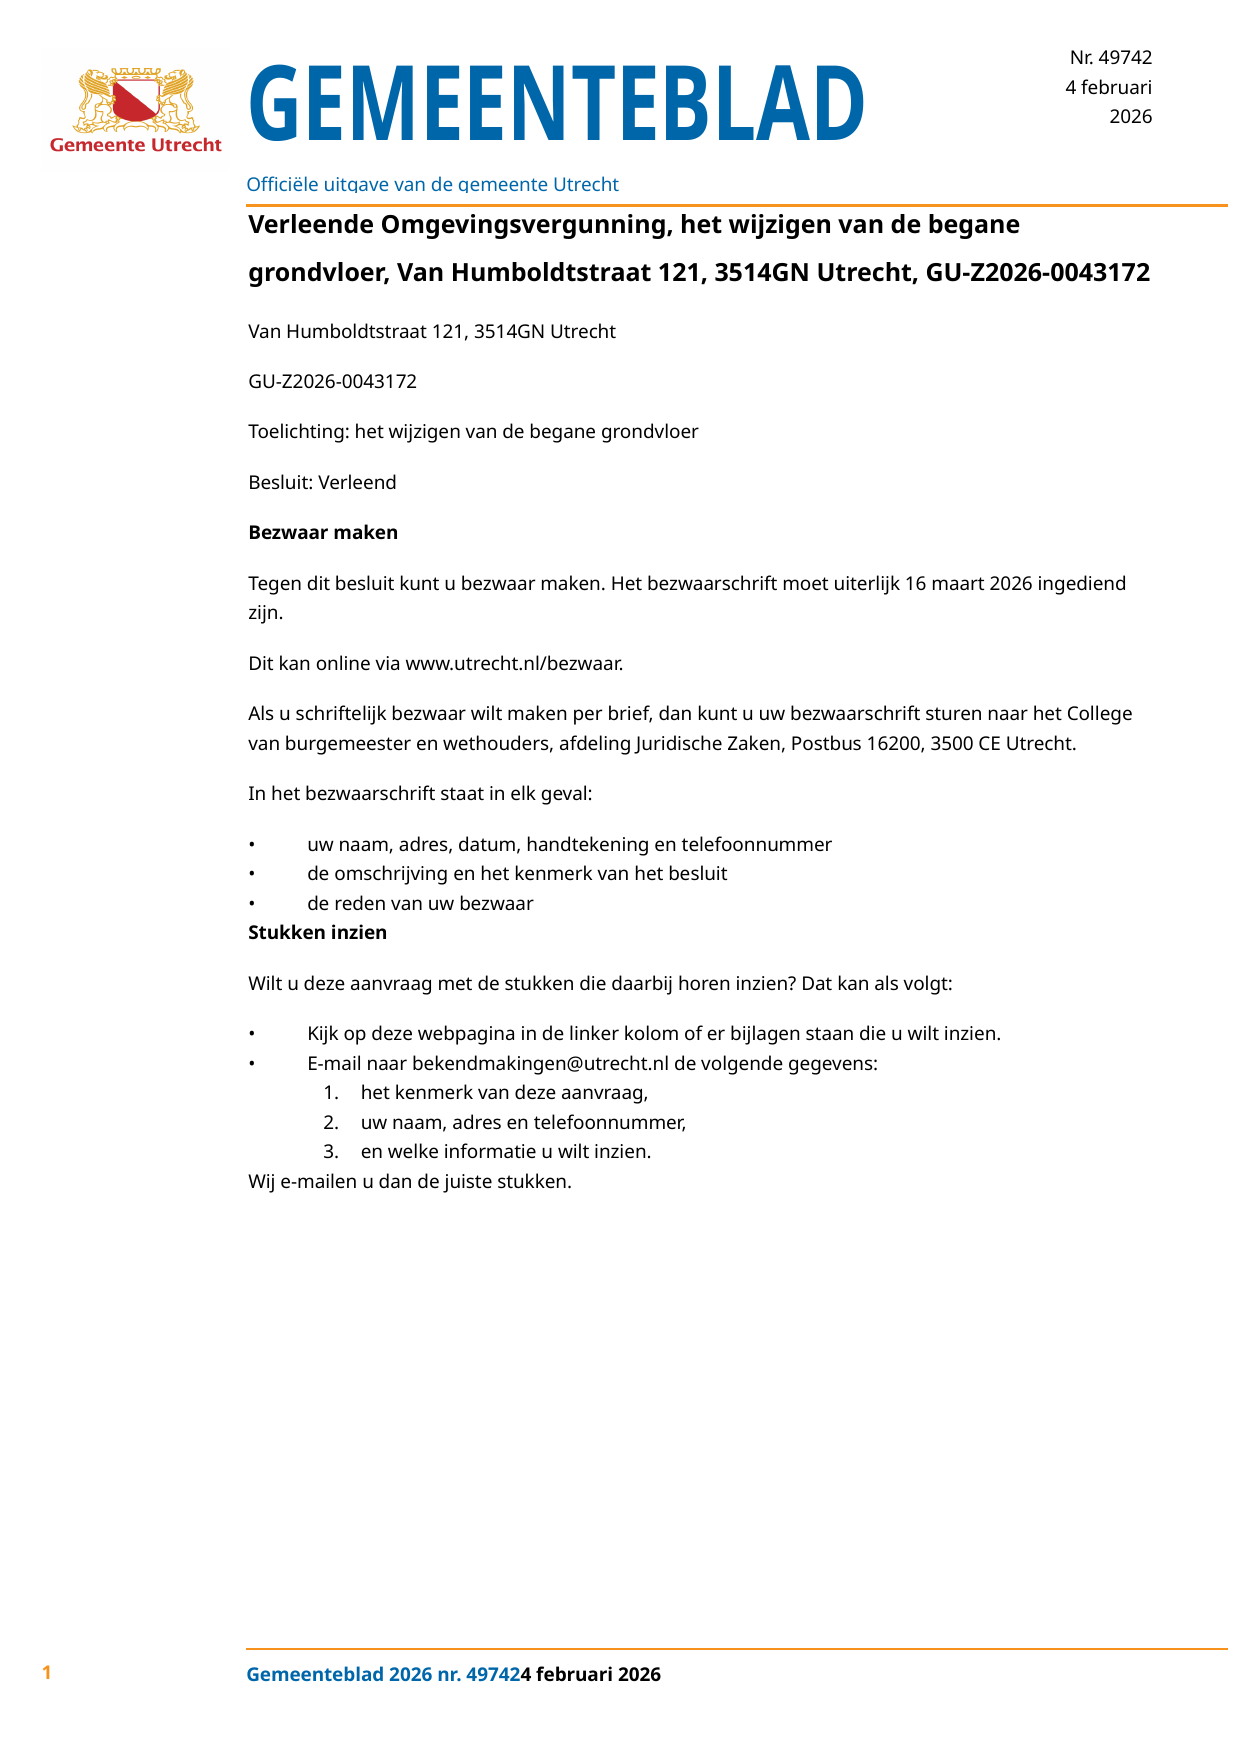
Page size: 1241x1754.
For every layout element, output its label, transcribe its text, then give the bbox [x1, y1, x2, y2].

list uw naam, adres en telefoonnummer, [323, 1109, 1152, 1135]
list uw naam, adres, datum, handtekening en telefoonnummer [248, 831, 1152, 857]
text Besluit: Verleend [248, 469, 1152, 495]
list Kijk op deze webpagina in de linker kolom of er bijlagen staan die u wilt inzien. [248, 1020, 1152, 1046]
text Verleende Omgevingsvergunning, het wijzigen van de begane grondvloer, Van Humboldtstraat 121, 3514GN Utrecht, GU-Z2026-0043172 [248, 207, 1152, 288]
text Van Humboldtstraat 121, 3514GN Utrecht [248, 318, 1152, 344]
text In het bezwaarschrift staat in elk geval: [248, 780, 1152, 806]
list de omschrijving en het kenmerk van het besluit [248, 860, 1152, 886]
text Stukken inzien [248, 919, 1152, 945]
text GU-Z2026-0043172 [248, 368, 1152, 394]
text Wij e-mailen u dan de juiste stukken. [248, 1168, 1152, 1194]
text Als u schriftelijk bezwaar wilt maken per brief, dan kunt u uw bezwaarschrift sturen naar het College van burgemeester en wethouders, afdeling Juridische Zaken, Postbus 16200, 3500 CE Utrecht. [248, 700, 1152, 756]
list het kenmerk van deze aanvraag, [323, 1079, 1152, 1105]
list E-mail naar bekendmakingen@utrecht.nl de volgende gegevens: [248, 1050, 1152, 1076]
text Bezwaar maken [248, 519, 1152, 545]
picture [41, 47, 231, 172]
list de reden van uw bezwaar [248, 890, 1152, 916]
text Wilt u deze aanvraag met de stukken die daarbij horen inzien? Dat kan als volgt: [248, 970, 1152, 996]
text Toelichting: het wijzigen van de begane grondvloer [248, 419, 1152, 444]
text Tegen dit besluit kunt u bezwaar maken. Het bezwaarschrift moet uiterlijk 16 maart 2026 ingediend zijn. [248, 570, 1152, 625]
text Dit kan online via www.utrecht.nl/bezwaar. [248, 650, 1152, 676]
list en welke informatie u wilt inzien. [323, 1139, 1152, 1164]
